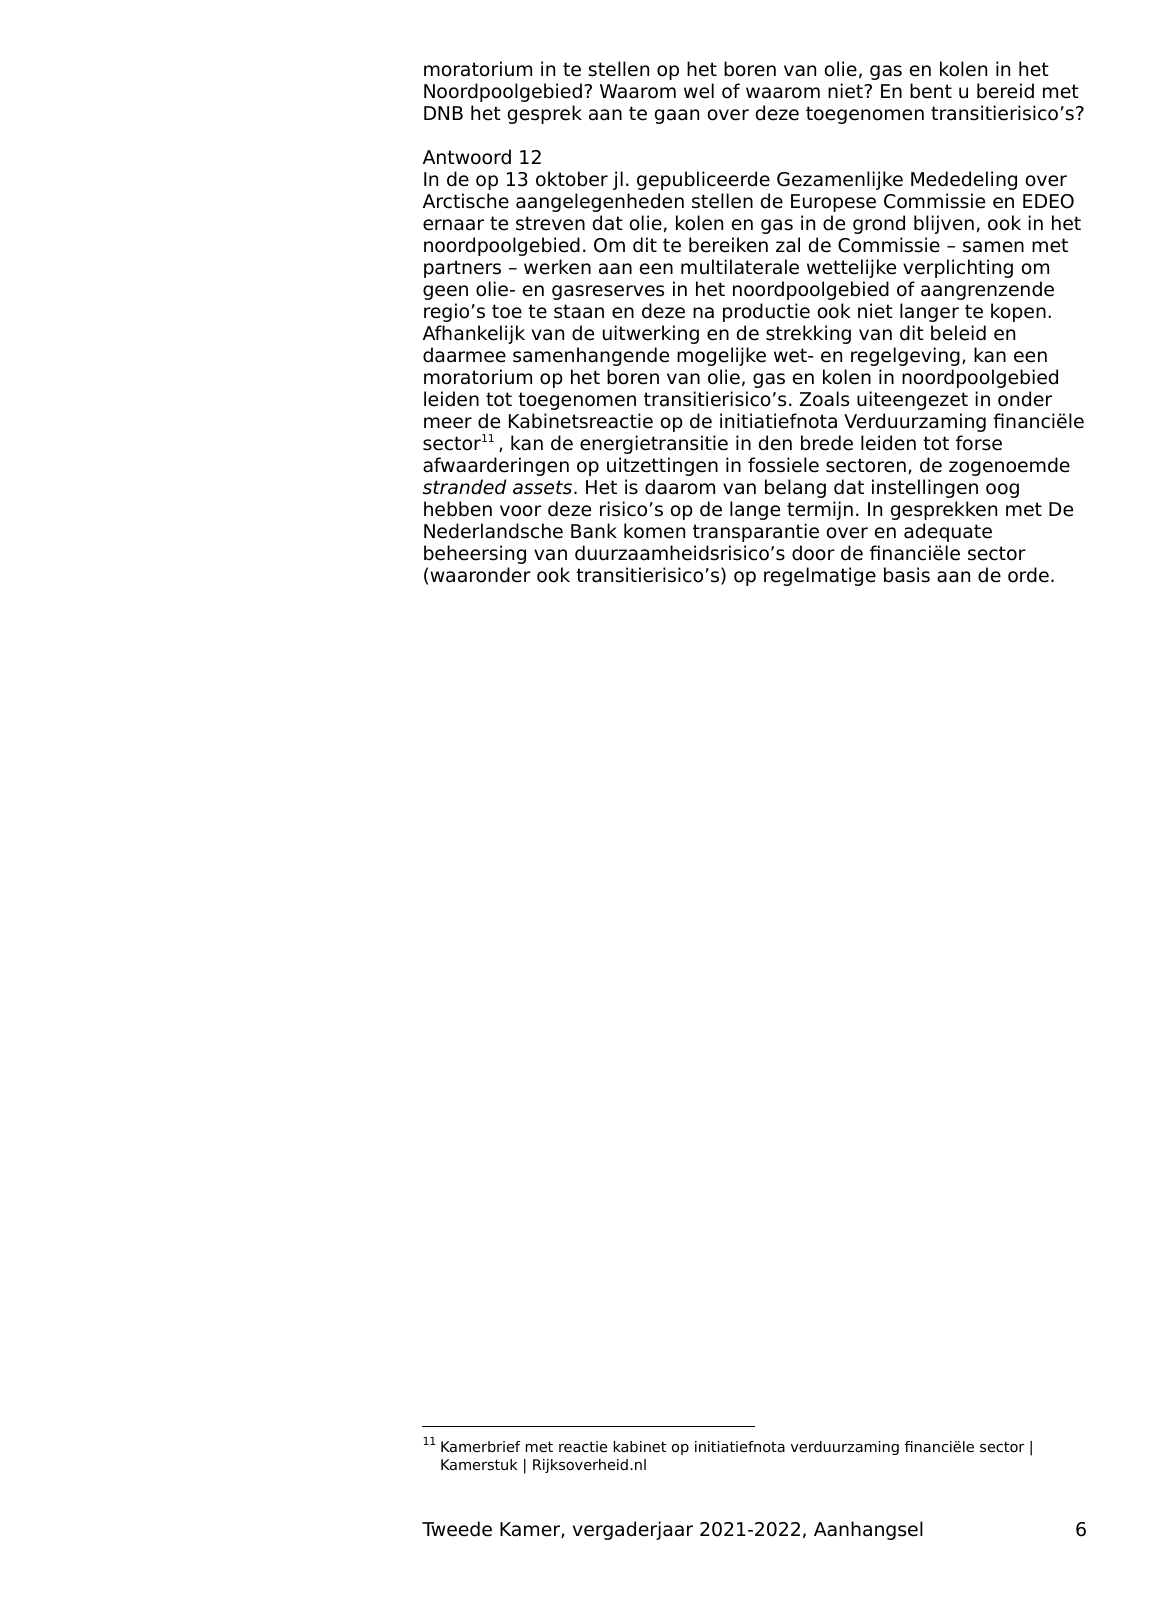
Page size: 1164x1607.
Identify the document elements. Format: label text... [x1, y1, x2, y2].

text moratorium in te stellen op het boren van olie, gas en kolen in het Noordpoolgebied? Waarom wel of waarom niet? En bent u bereid met DNB het gesprek aan te gaan over deze toegenomen transitierisico’s? [422, 59, 1087, 125]
text Afhankelijk van de uitwerking en de strekking van dit beleid en daarmee samenhangende mogelijke wet- en regelgeving, kan een moratorium op het boren van olie, gas en kolen in noordpoolgebied leiden tot toegenomen transitierisico’s. Zoals uiteengezet in onder meer de Kabinetsreactie op de initiatiefnota Verduurzaming financiële sector, kan de energietransitie in den brede leiden tot forse afwaarderingen op uitzettingen in fossiele sectoren, de zogenoemde stranded assets. Het is daarom van belang dat instellingen oog hebben voor deze risico’s op de lange termijn. In gesprekken met De Nederlandsche Bank komen transparantie over en adequate beheersing van duurzaamheidsrisico’s door de financiële sector (waaronder ook transitierisico’s) op regelmatige basis aan de orde. [422, 323, 1087, 587]
text In de op 13 oktober jl. gepubliceerde Gezamenlijke Mededeling over Arctische aangelegenheden stellen de Europese Commissie en EDEO ernaar te streven dat olie, kolen en gas in de grond blijven, ook in het noordpoolgebied. Om dit te bereiken zal de Commissie – samen met partners – werken aan een multilaterale wettelijke verplichting om geen olie- en gasreserves in het noordpoolgebied of aangrenzende regio’s toe te staan en deze na productie ook niet langer te kopen. [422, 169, 1087, 323]
text Antwoord 12 [422, 147, 1087, 169]
text Kamerbrief met reactie kabinet op initiatiefnota verduurzaming financiële sector | Kamerstuk | Rijksoverheid.nl [422, 1435, 1087, 1474]
